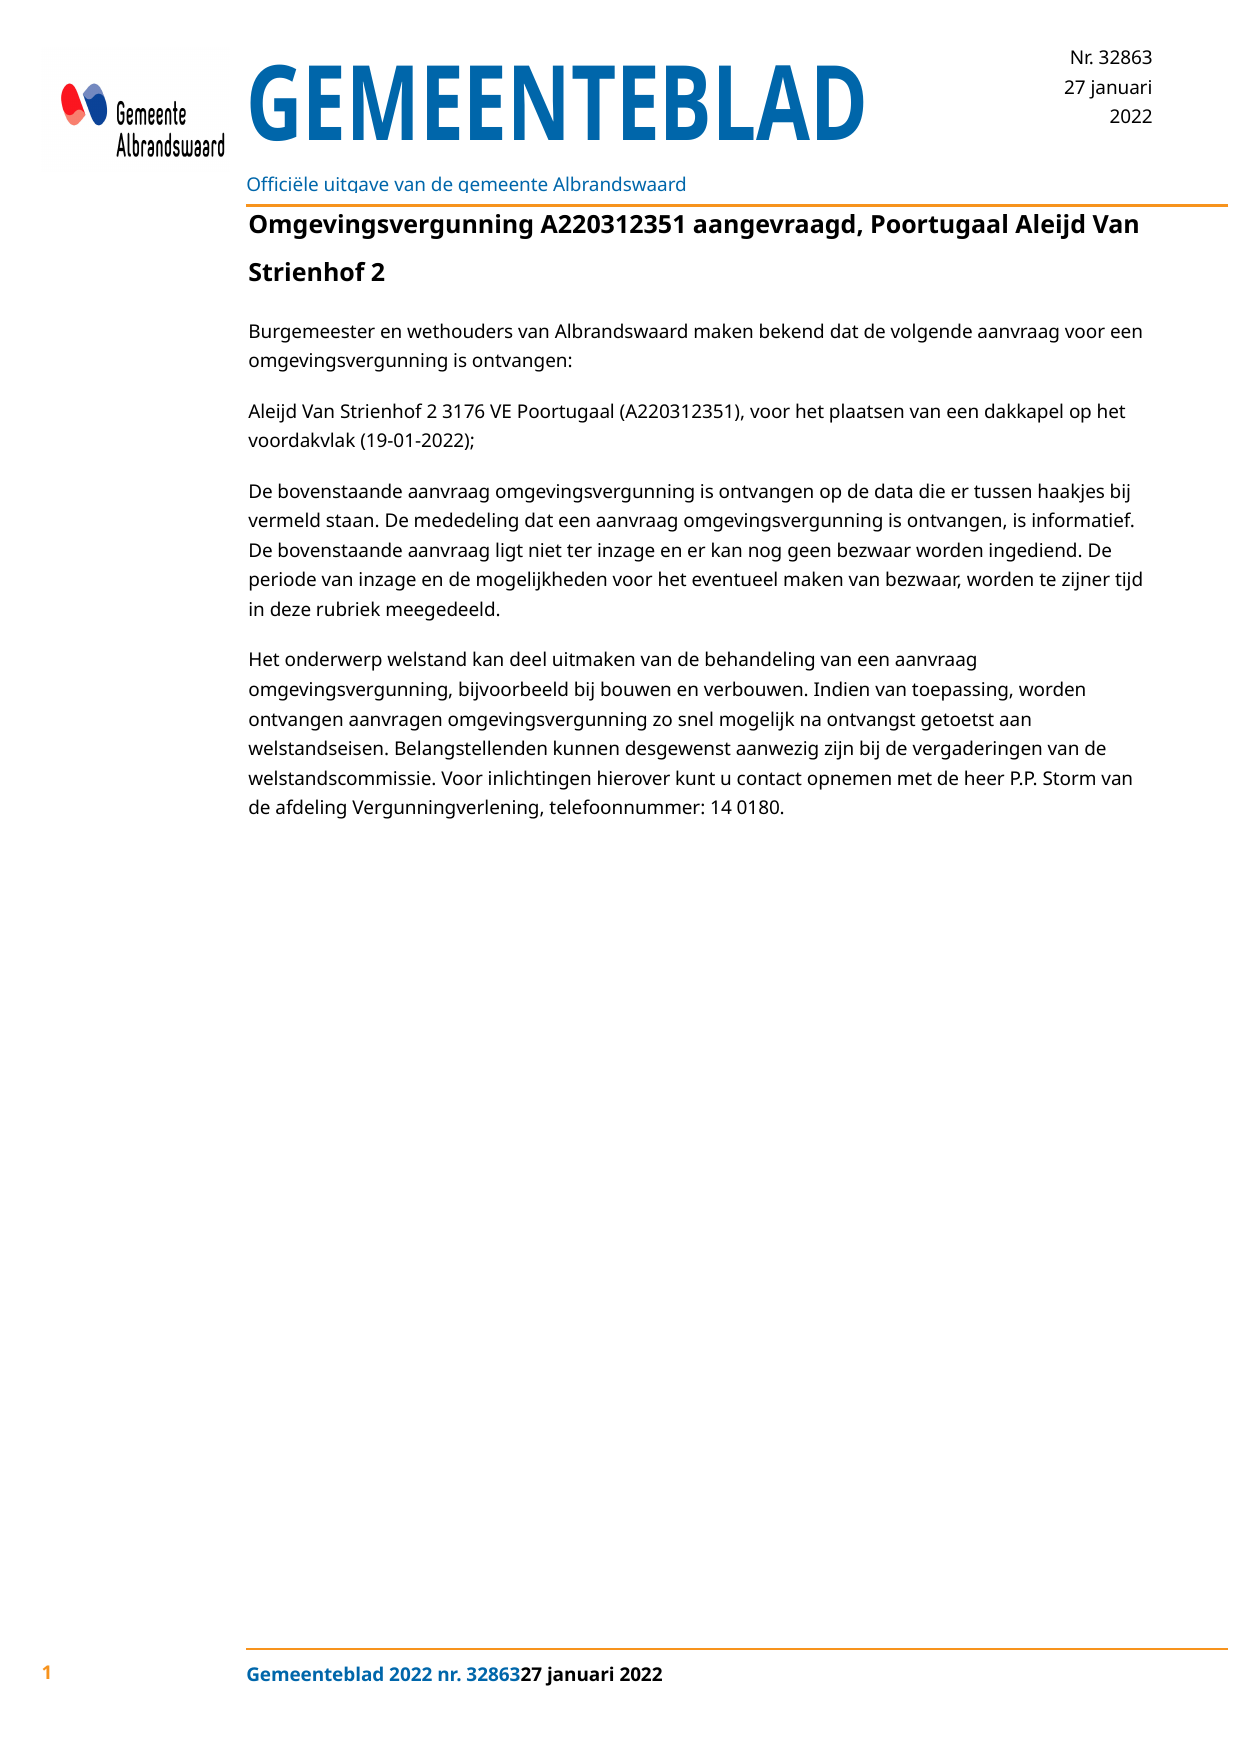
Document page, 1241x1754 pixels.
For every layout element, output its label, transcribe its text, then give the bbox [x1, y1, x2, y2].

text Burgemeester en wethouders van Albrandswaard maken bekend dat de volgende aanvraag voor een omgevingsvergunning is ontvangen: [248, 318, 1152, 373]
text Aleijd Van Strienhof 2 3176 VE Poortugaal (A220312351), voor het plaatsen van een dakkapel op het voordakvlak (19-01-2022); [248, 398, 1152, 453]
text Het onderwerp welstand kan deel uitmaken van de behandeling van een aanvraag omgevingsvergunning, bijvoorbeeld bij bouwen en verbouwen. Indien van toepassing, worden ontvangen aanvragen omgevingsvergunning zo snel mogelijk na ontvangst getoetst aan welstandseisen. Belangstellenden kunnen desgewenst aanwezig zijn bij de vergaderingen van de welstandscommissie. Voor inlichtingen hierover kunt u contact opnemen met de heer P.P. Storm van de afdeling Vergunningverlening, telefoonnummer: 14 0180. [248, 647, 1152, 820]
text Omgevingsvergunning A220312351 aangevraagd, Poortugaal Aleijd Van Strienhof 2 [248, 207, 1152, 288]
picture [41, 47, 231, 172]
text De bovenstaande aanvraag omgevingsvergunning is ontvangen op de data die er tussen haakjes bij vermeld staan. De mededeling dat een aanvraag omgevingsvergunning is ontvangen, is informatief. De bovenstaande aanvraag ligt niet ter inzage en er kan nog geen bezwaar worden ingediend. De periode van inzage en de mogelijkheden voor het eventueel maken van bezwaar, worden te zijner tijd in deze rubriek meegedeeld. [248, 478, 1152, 622]
